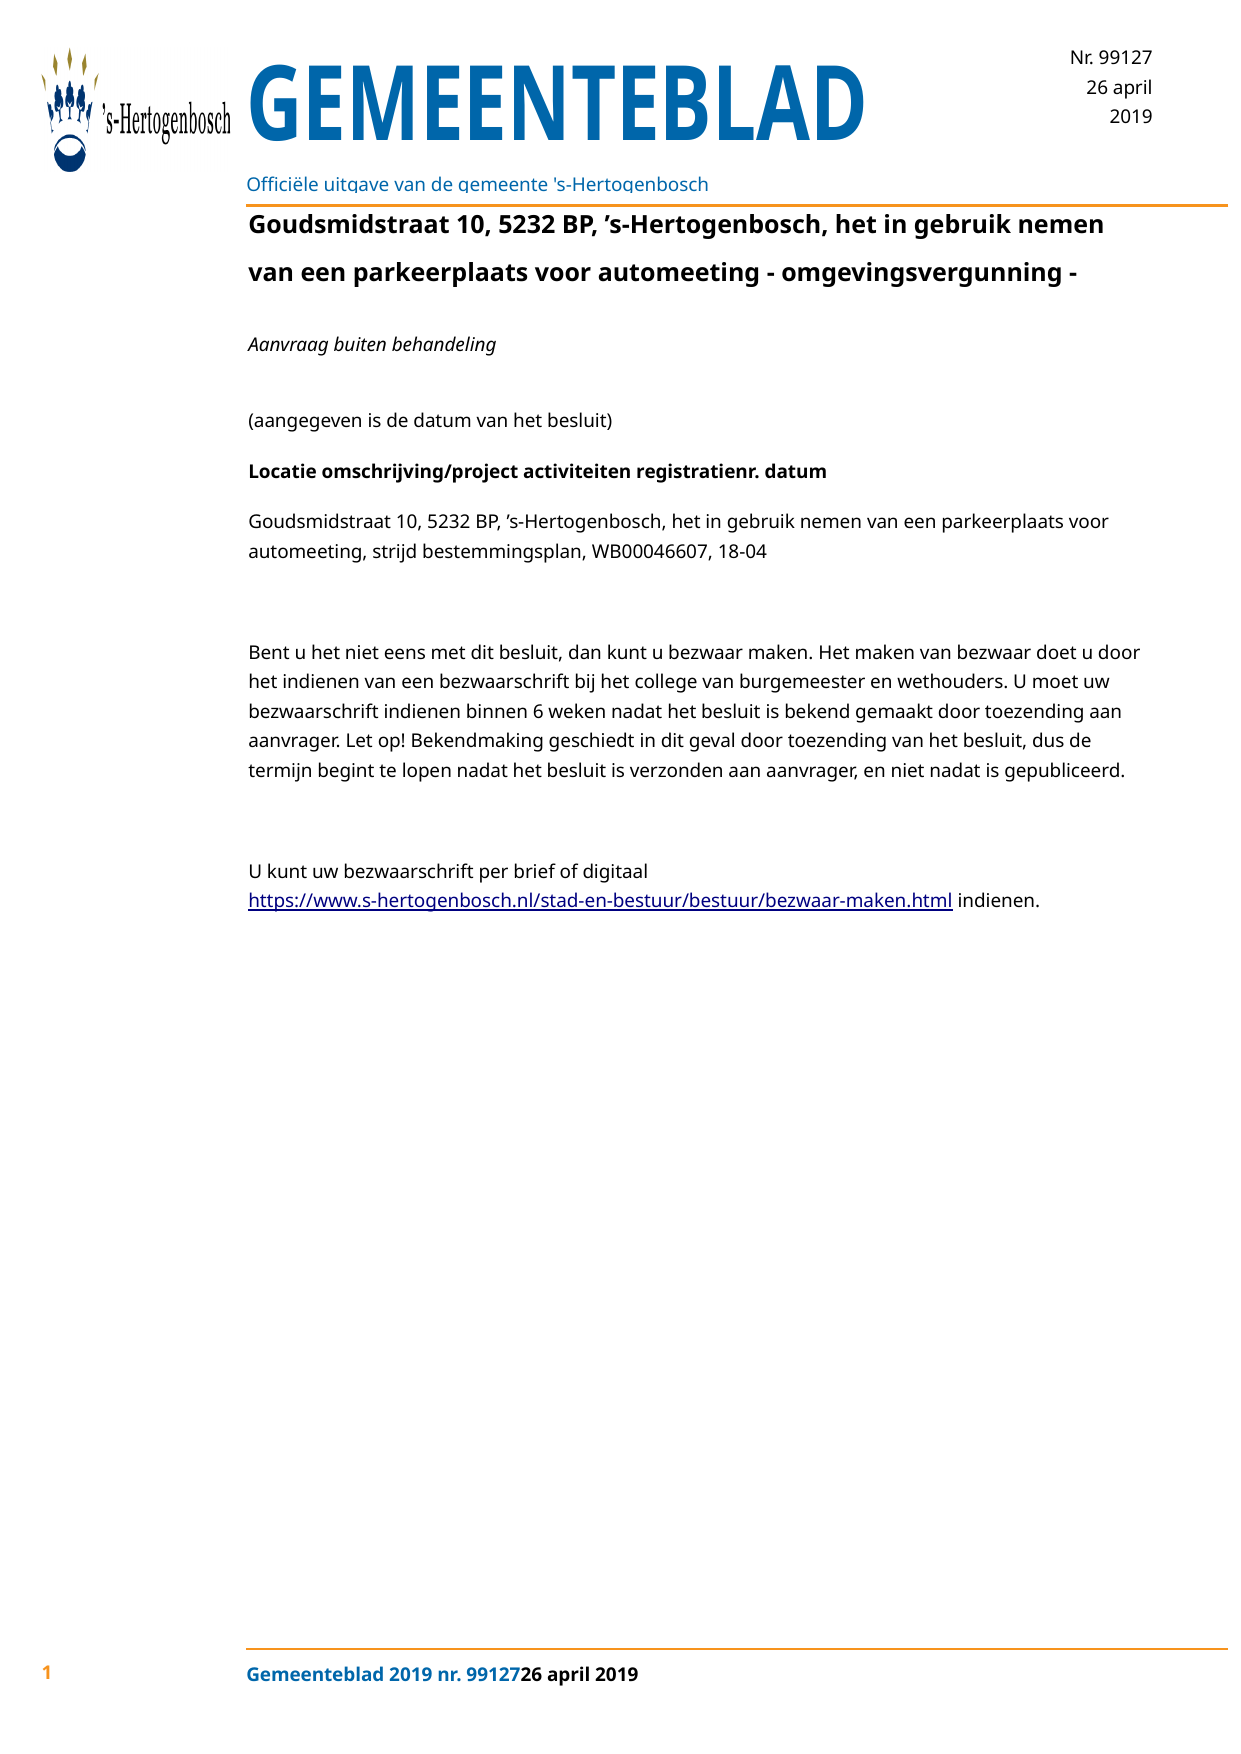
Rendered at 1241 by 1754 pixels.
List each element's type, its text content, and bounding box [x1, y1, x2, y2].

text Goudsmidstraat 10, 5232 BP, ’s-Hertogenbosch, het in gebruik nemen van een parkeerplaats voor automeeting, strijd bestemmingsplan, WB00046607, 18-04 [248, 508, 1152, 564]
text Goudsmidstraat 10, 5232 BP, ’s-Hertogenbosch, het in gebruik nemen van een parkeerplaats voor automeeting - omgevingsvergunning - [248, 207, 1152, 288]
text U kunt uw bezwaarschrift per brief of digitaal https://www.s-hertogenbosch.nl/stad-en-bestuur/bestuur/bezwaar-maken.html indienen. [248, 858, 1152, 913]
text Locatie omschrijving/project activiteiten registratienr. datum [248, 458, 1152, 484]
text Aanvraag buiten behandeling [248, 331, 1152, 357]
picture [41, 47, 231, 172]
text (aangegeven is de datum van het besluit) [248, 408, 1152, 433]
text Bent u het niet eens met dit besluit, dan kunt u bezwaar maken. Het maken van bezwaar doet u door het indienen van een bezwaarschrift bij het college van burgemeester en wethouders. U moet uw bezwaarschrift indienen binnen 6 weken nadat het besluit is bekend gemaakt door toezending aan aanvrager. Let op! Bekendmaking geschiedt in dit geval door toezending van het besluit, dus de termijn begint te lopen nadat het besluit is verzonden aan aanvrager, en niet nadat is gepubliceerd. [248, 639, 1152, 783]
